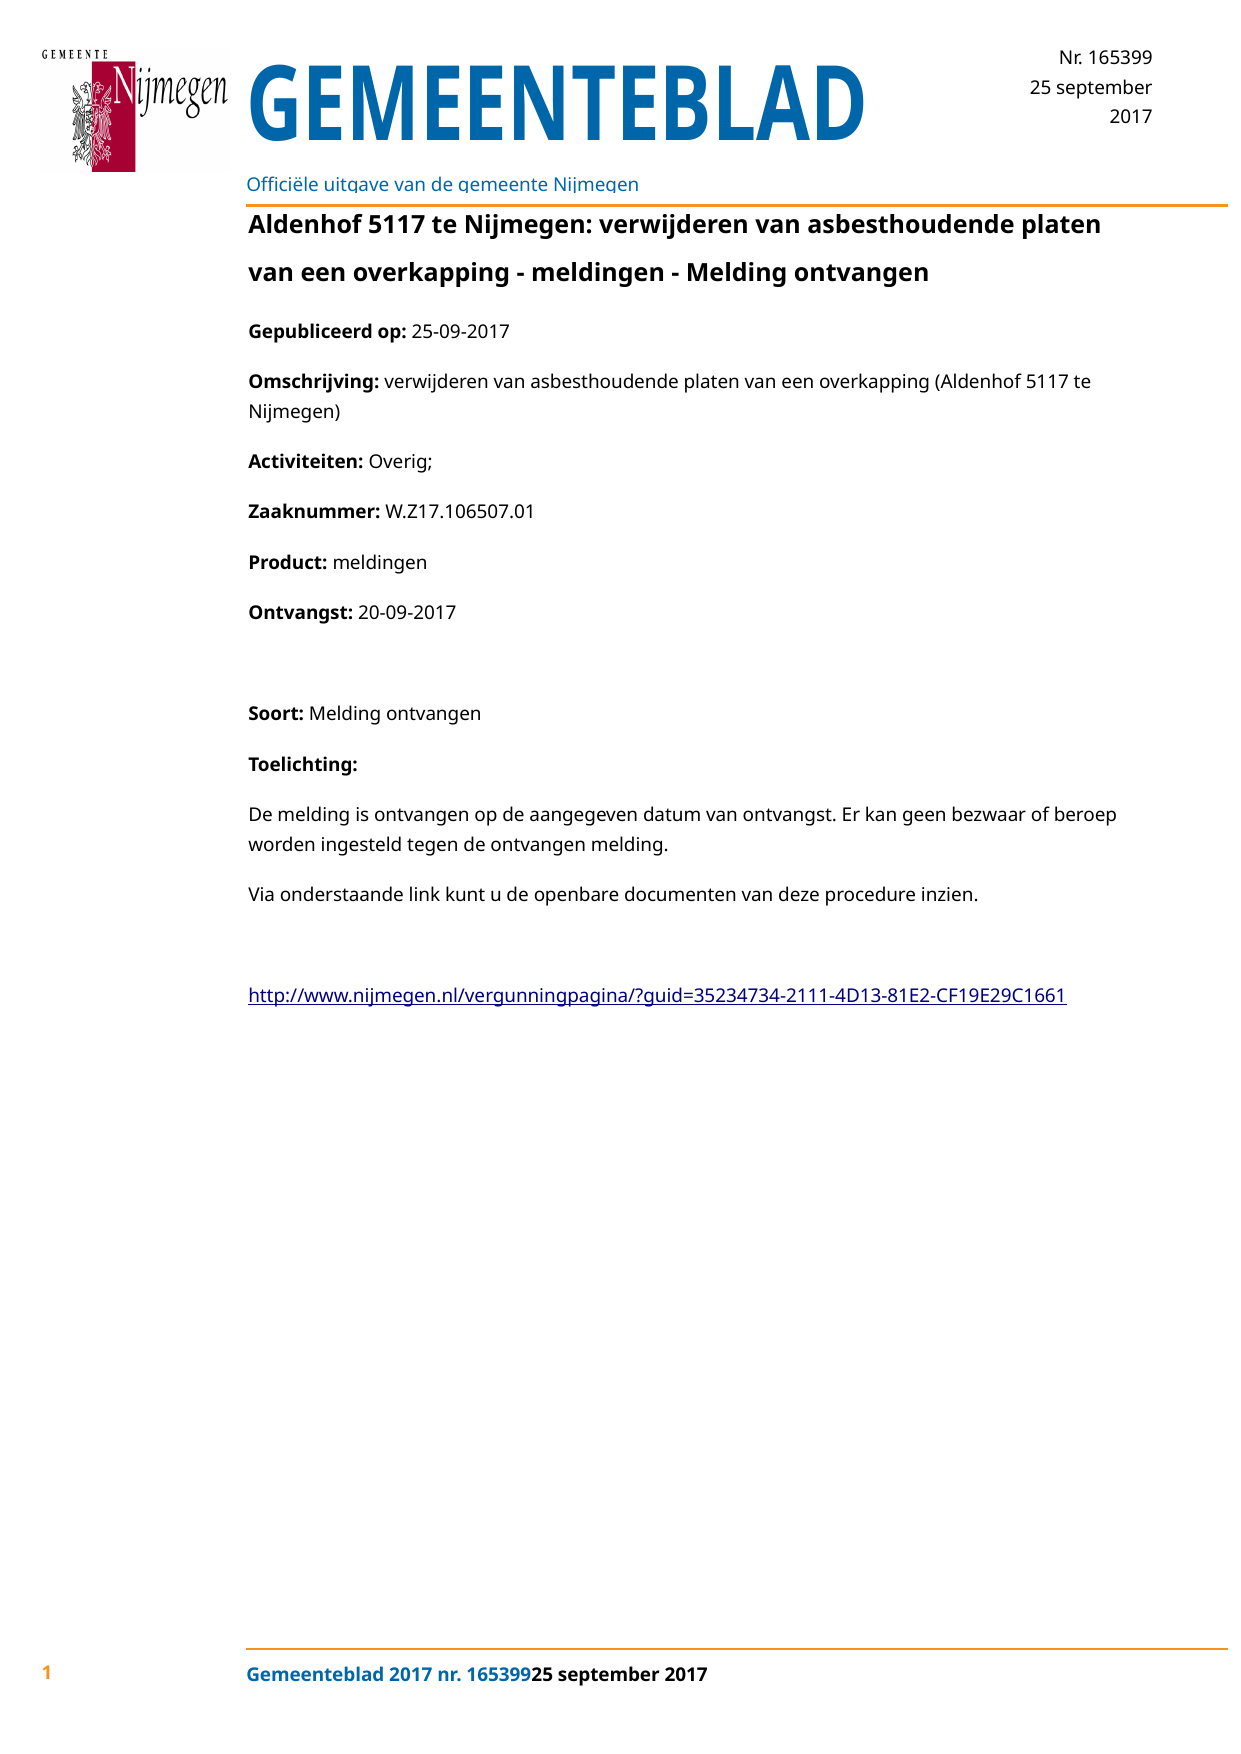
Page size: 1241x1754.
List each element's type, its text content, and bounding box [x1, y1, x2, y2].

picture [41, 47, 231, 172]
text Soort: Melding ontvangen [248, 700, 1152, 726]
text Zaaknummer: W.Z17.106507.01 [248, 499, 1152, 524]
text Omschrijving: verwijderen van asbesthoudende platen van een overkapping (Aldenhof 5117 te Nijmegen) [248, 368, 1152, 424]
text Gepubliceerd op: 25-09-2017 [248, 318, 1152, 344]
text http://www.nijmegen.nl/vergunningpagina/?guid=35234734-2111-4D13-81E2-CF19E29C1661 [248, 982, 1152, 1008]
text Aldenhof 5117 te Nijmegen: verwijderen van asbesthoudende platen van een overkapping - meldingen - Melding ontvangen [248, 207, 1152, 288]
text Toelichting: [248, 751, 1152, 777]
text Via onderstaande link kunt u de openbare documenten van deze procedure inzien. [248, 881, 1152, 907]
text Ontvangst: 20-09-2017 [248, 599, 1152, 625]
text De melding is ontvangen op de aangegeven datum van ontvangst. Er kan geen bezwaar of beroep worden ingesteld tegen de ontvangen melding. [248, 801, 1152, 857]
text Activiteiten: Overig; [248, 448, 1152, 474]
text Product: meldingen [248, 549, 1152, 575]
